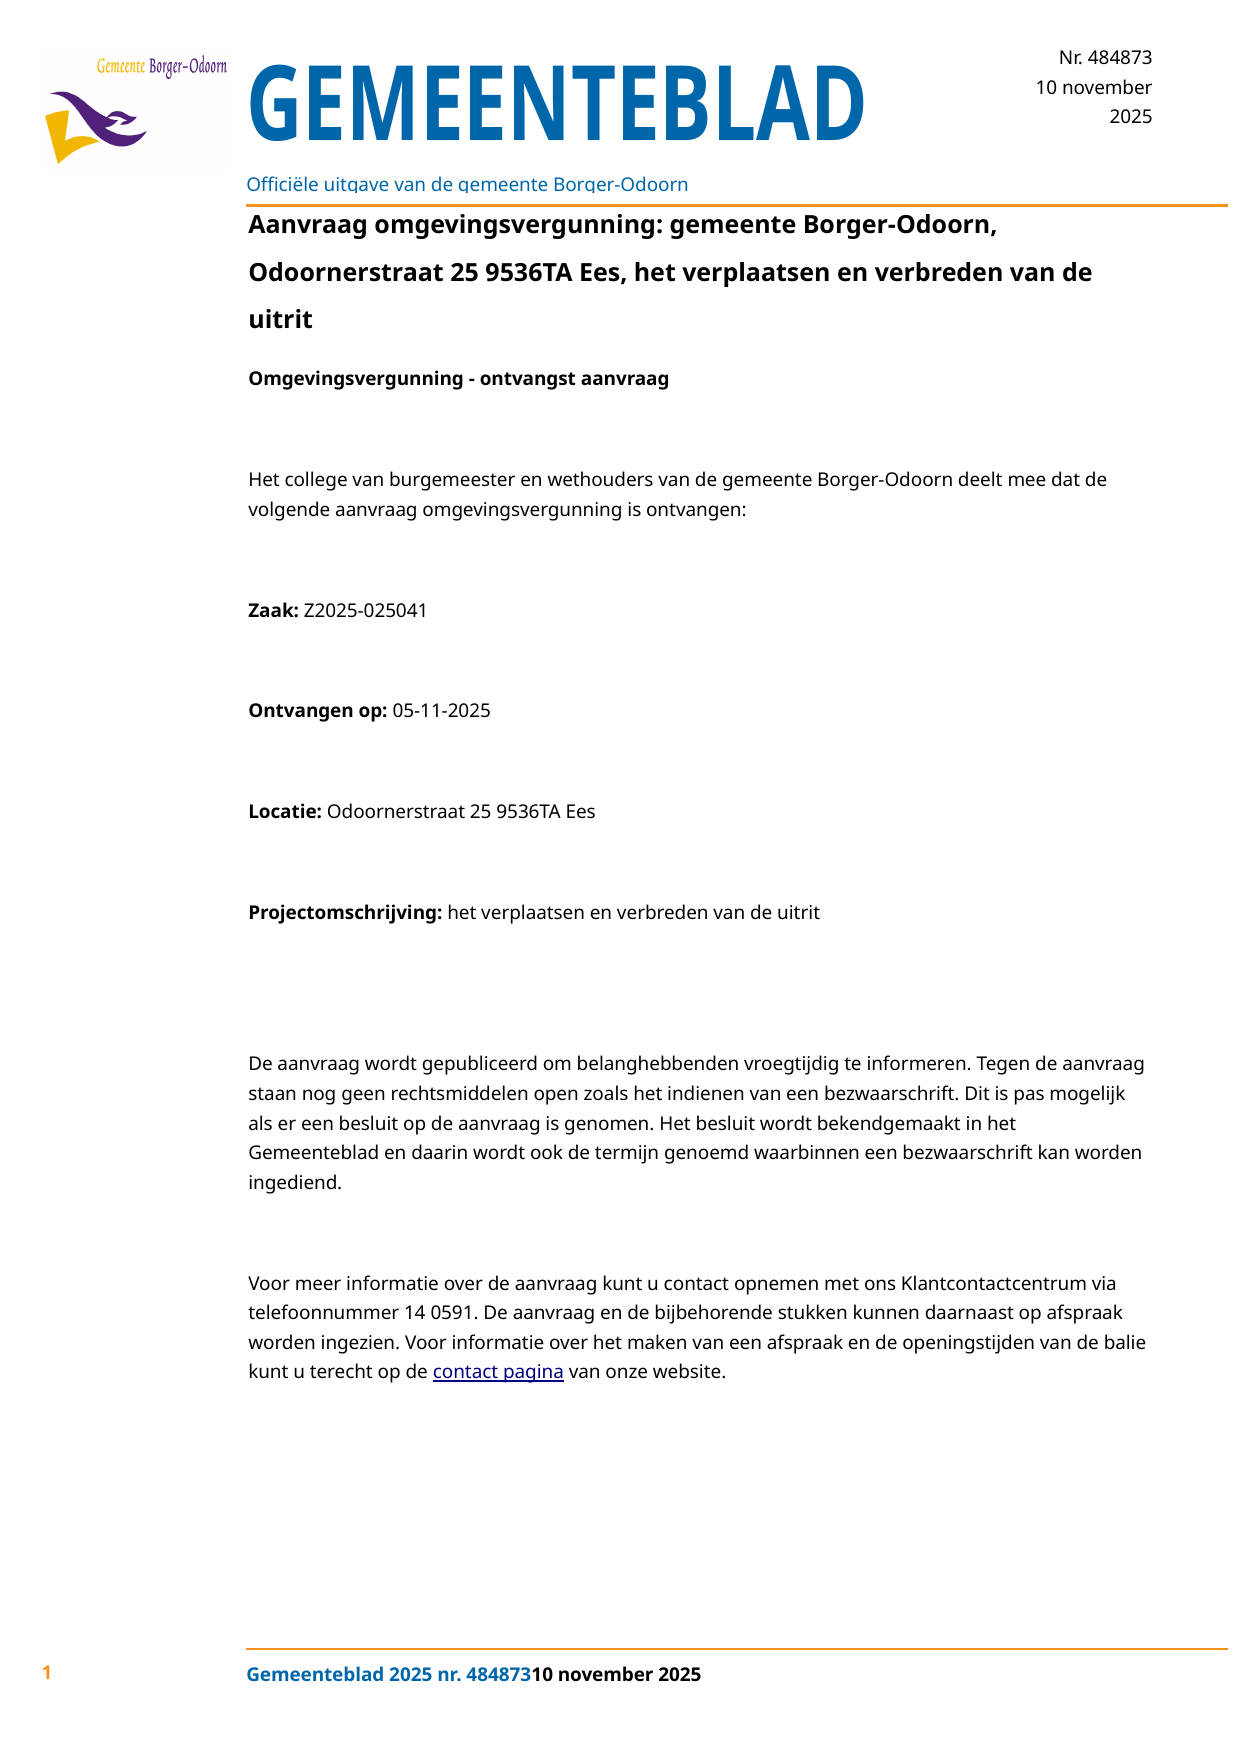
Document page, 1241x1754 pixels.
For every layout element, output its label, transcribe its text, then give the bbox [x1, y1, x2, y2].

text Aanvraag omgevingsvergunning: gemeente Borger-Odoorn, Odoornerstraat 25 9536TA Ees, het verplaatsen en verbreden van de uitrit [248, 207, 1152, 336]
text Projectomschrijving: het verplaatsen en verbreden van de uitrit [248, 899, 1152, 925]
text Voor meer informatie over de aanvraag kunt u contact opnemen met ons Klantcontactcentrum via telefoonnummer 14 0591. De aanvraag en de bijbehorende stukken kunnen daarnaast op afspraak worden ingezien. Voor informatie over het maken van een afspraak en de openingstijden van de balie kunt u terecht op de contact pagina van onze website. [248, 1270, 1152, 1384]
text Ontvangen op: 05-11-2025 [248, 698, 1152, 723]
text Locatie: Odoornerstraat 25 9536TA Ees [248, 798, 1152, 824]
text Zaak: Z2025-025041 [248, 597, 1152, 622]
picture [41, 47, 231, 172]
text De aanvraag wordt gepubliceerd om belanghebbenden vroegtijdig te informeren. Tegen de aanvraag staan nog geen rechtsmiddelen open zoals het indienen van een bezwaarschrift. Dit is pas mogelijk als er een besluit op de aanvraag is genomen. Het besluit wordt bekendgemaakt in het Gemeenteblad en daarin wordt ook de termijn genoemd waarbinnen een bezwaarschrift kan worden ingediend. [248, 1051, 1152, 1194]
text Omgevingsvergunning - ontvangst aanvraag [248, 366, 1152, 391]
text Het college van burgemeester en wethouders van de gemeente Borger-Odoorn deelt mee dat de volgende aanvraag omgevingsvergunning is ontvangen: [248, 466, 1152, 522]
